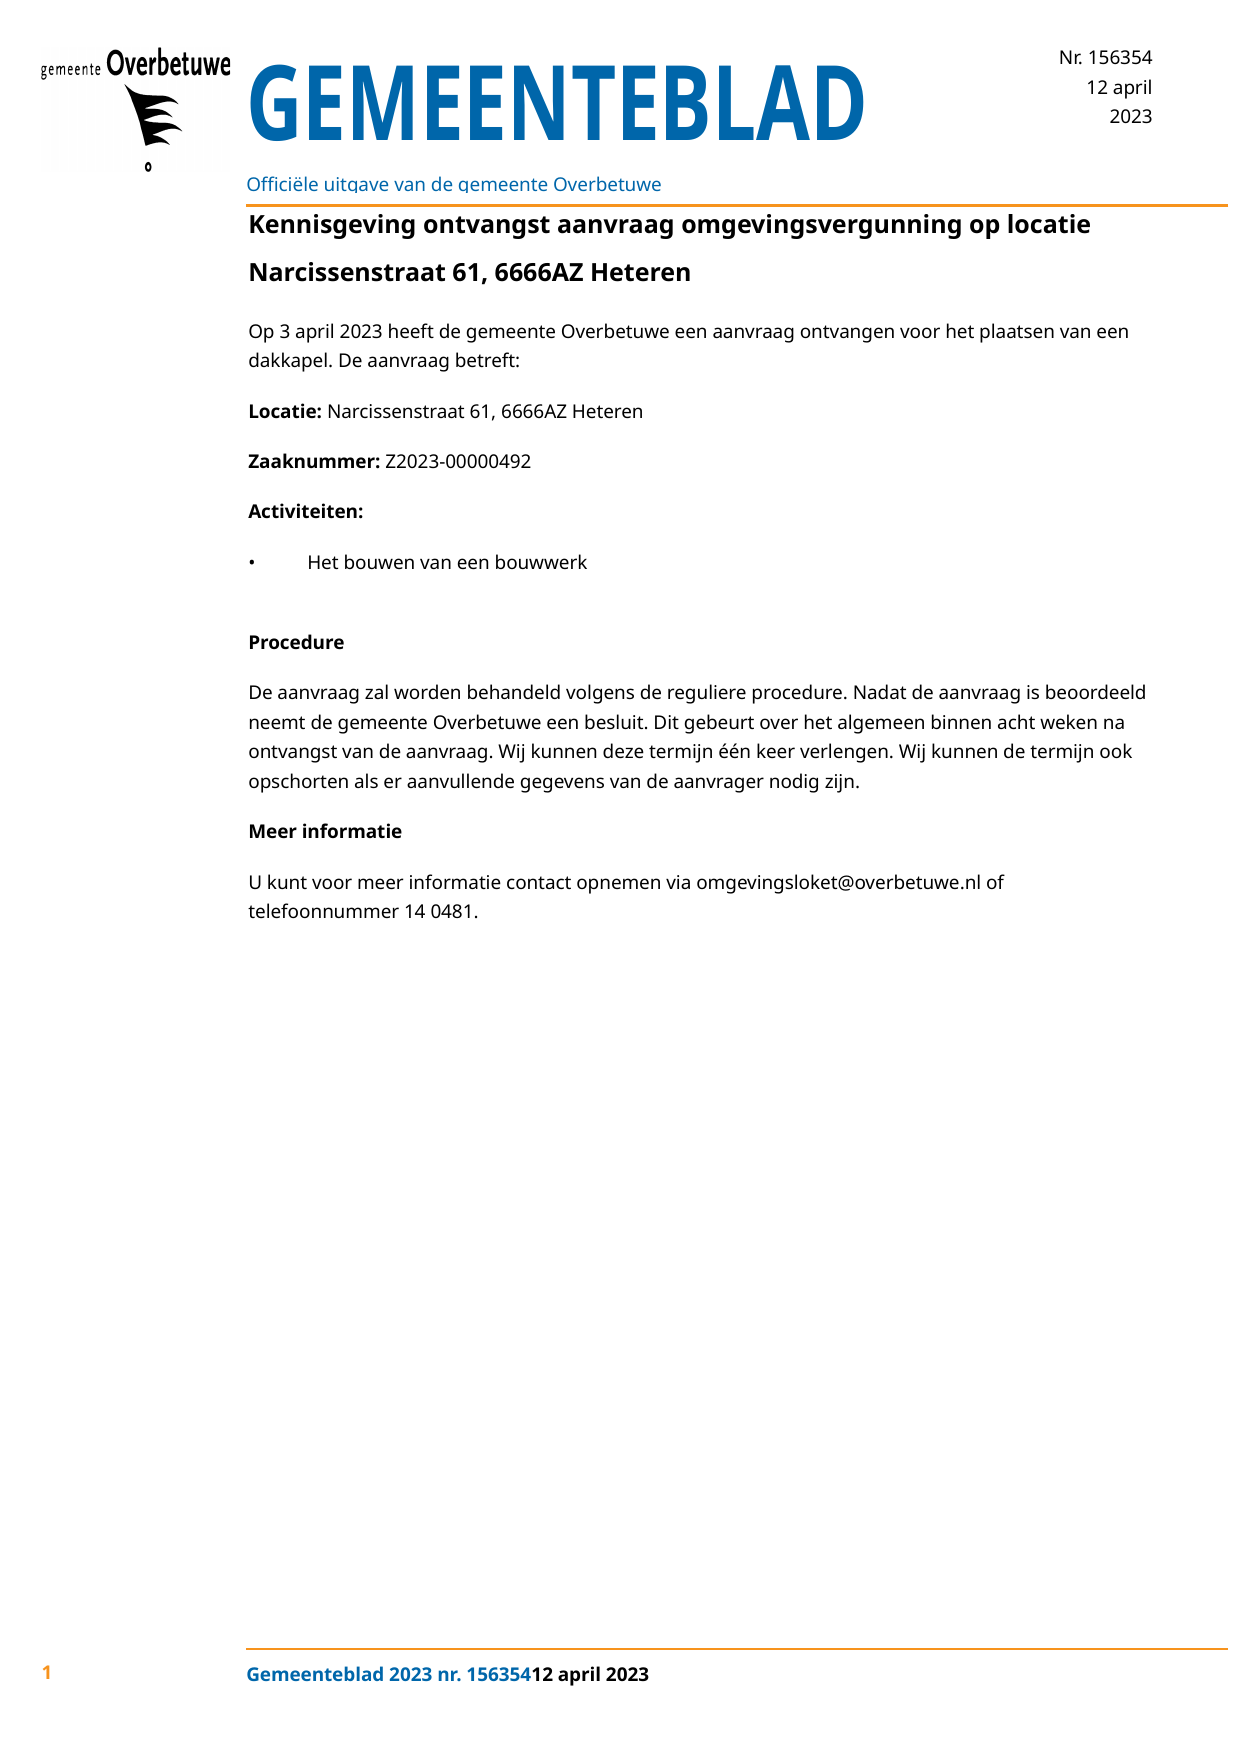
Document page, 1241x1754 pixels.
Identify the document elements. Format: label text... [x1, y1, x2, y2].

text Locatie: Narcissenstraat 61, 6666AZ Heteren [248, 398, 1152, 424]
text Meer informatie [248, 819, 1152, 844]
text Kennisgeving ontvangst aanvraag omgevingsvergunning op locatie Narcissenstraat 61, 6666AZ Heteren [248, 207, 1152, 288]
text Op 3 april 2023 heeft de gemeente Overbetuwe een aanvraag ontvangen voor het plaatsen van een dakkapel. De aanvraag betreft: [248, 318, 1152, 373]
picture [41, 47, 231, 172]
text De aanvraag zal worden behandeld volgens de reguliere procedure. Nadat de aanvraag is beoordeeld neemt de gemeente Overbetuwe een besluit. Dit gebeurt over het algemeen binnen acht weken na ontvangst van de aanvraag. Wij kunnen deze termijn één keer verlengen. Wij kunnen de termijn ook opschorten als er aanvullende gegevens van de aanvrager nodig zijn. [248, 679, 1152, 794]
text Procedure [248, 629, 1152, 655]
text Activiteiten: [248, 499, 1152, 524]
text Zaaknummer: Z2023-00000492 [248, 448, 1152, 474]
text U kunt voor meer informatie contact opnemen via omgevingsloket@overbetuwe.nl of telefoonnummer 14 0481. [248, 869, 1152, 924]
list Het bouwen van een bouwwerk [248, 549, 1152, 575]
